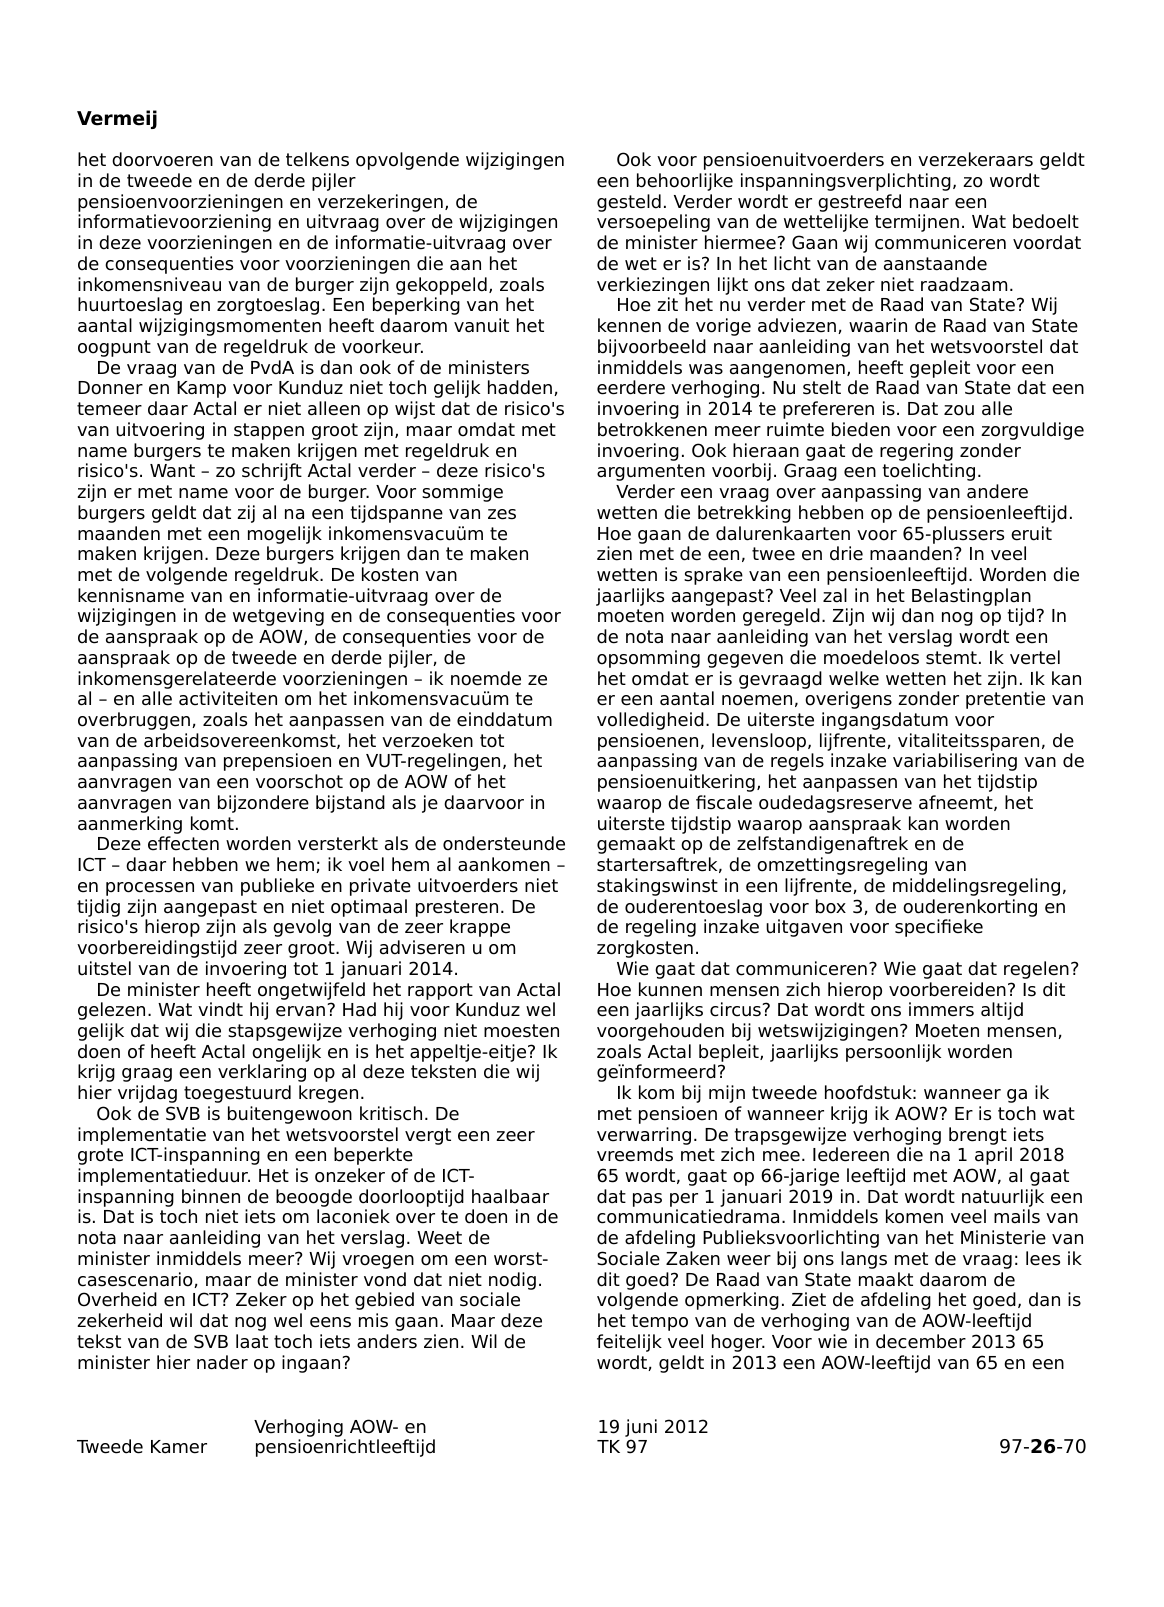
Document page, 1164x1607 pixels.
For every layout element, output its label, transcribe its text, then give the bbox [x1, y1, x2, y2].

text Ik kom bij mijn tweede hoofdstuk: wanneer ga ik met pensioen of wanneer krijg ik AOW? Er is toch wat verwarring. De trapsgewijze verhoging brengt iets vreemds met zich mee. Iedereen die na 1 april 2018 65 wordt, gaat op 66-jarige leeftijd met AOW, al gaat dat pas per 1 januari 2019 in. Dat wordt natuurlijk een communicatiedrama. Inmiddels komen veel mails van de afdeling Publieksvoorlichting van het Ministerie van Sociale Zaken weer bij ons langs met de vraag: lees ik dit goed? De Raad van State maakt daarom de volgende opmerking. Ziet de afdeling het goed, dan is het tempo van de verhoging van de AOW-leeftijd feitelijk veel hoger. Voor wie in december 2013 65 wordt, geldt in 2013 een AOW-leeftijd van 65 en een [596, 1083, 1087, 1373]
text Verder een vraag over aanpassing van andere wetten die betrekking hebben op de pensioenleeftijd. Hoe gaan de dalurenkaarten voor 65-plussers eruit zien met de een, twee en drie maanden? In veel wetten is sprake van een pensioenleeftijd. Worden die jaarlijks aangepast? Veel zal in het Belastingplan moeten worden geregeld. Zijn wij dan nog op tijd? In de nota naar aanleiding van het verslag wordt een opsomming gegeven die moedeloos stemt. Ik vertel het omdat er is gevraagd welke wetten het zijn. Ik kan er een aantal noemen, overigens zonder pretentie van volledigheid. De uiterste ingangsdatum voor pensioenen, levensloop, lijfrente, vitaliteitssparen, de aanpassing van de regels inzake variabilisering van de pensioenuitkering, het aanpassen van het tijdstip waarop de fiscale oudedagsreserve afneemt, het uiterste tijdstip waarop aanspraak kan worden gemaakt op de zelfstandigenaftrek en de startersaftrek, de omzettingsregeling van stakingswinst in een lijfrente, de middelingsregeling, de ouderentoeslag voor box 3, de ouderenkorting en de regeling inzake uitgaven voor specifieke zorgkosten. [596, 482, 1087, 959]
text De vraag van de PvdA is dan ook of de ministers Donner en Kamp voor Kunduz niet toch gelijk hadden, temeer daar Actal er niet alleen op wijst dat de risico's van uitvoering in stappen groot zijn, maar omdat met name burgers te maken krijgen met regeldruk en risico's. Want – zo schrijft Actal verder – deze risico's zijn er met name voor de burger. Voor sommige burgers geldt dat zij al na een tijdspanne van zes maanden met een mogelijk inkomensvacuüm te maken krijgen. Deze burgers krijgen dan te maken met de volgende regeldruk. De kosten van kennisname van en informatie-uitvraag over de wijzigingen in de wetgeving en de consequenties voor de aanspraak op de AOW, de consequenties voor de aanspraak op de tweede en derde pijler, de inkomensgerelateerde voorzieningen – ik noemde ze al – en alle activiteiten om het inkomensvacuüm te overbruggen, zoals het aanpassen van de einddatum van de arbeidsovereenkomst, het verzoeken tot aanpassing van prepensioen en VUT-regelingen, het aanvragen van een voorschot op de AOW of het aanvragen van bijzondere bijstand als je daarvoor in aanmerking komt. [77, 357, 567, 834]
text Ook de SVB is buitengewoon kritisch. De implementatie van het wetsvoorstel vergt een zeer grote ICT-inspanning en een beperkte implementatieduur. Het is onzeker of de ICT-inspanning binnen de beoogde doorlooptijd haalbaar is. Dat is toch niet iets om laconiek over te doen in de nota naar aanleiding van het verslag. Weet de minister inmiddels meer? Wij vroegen om een worst-casescenario, maar de minister vond dat niet nodig. Overheid en ICT? Zeker op het gebied van sociale zekerheid wil dat nog wel eens mis gaan. Maar deze tekst van de SVB laat toch iets anders zien. Wil de minister hier nader op ingaan? [77, 1104, 567, 1373]
text De minister heeft ongetwijfeld het rapport van Actal gelezen. Wat vindt hij ervan? Had hij voor Kunduz wel gelijk dat wij die stapsgewijze verhoging niet moesten doen of heeft Actal ongelijk en is het appeltje-eitje? Ik krijg graag een verklaring op al deze teksten die wij hier vrijdag toegestuurd kregen. [77, 979, 567, 1104]
text het doorvoeren van de telkens opvolgende wijzigingen in de tweede en de derde pijler pensioenvoorzieningen en verzekeringen, de informatievoorziening en uitvraag over de wijzigingen in deze voorzieningen en de informatie-uitvraag over de consequenties voor voorzieningen die aan het inkomensniveau van de burger zijn gekoppeld, zoals huurtoeslag en zorgtoeslag. Een beperking van het aantal wijzigingsmomenten heeft daarom vanuit het oogpunt van de regeldruk de voorkeur. [77, 150, 567, 357]
text Ook voor pensioenuitvoerders en verzekeraars geldt een behoorlijke inspanningsverplichting, zo wordt gesteld. Verder wordt er gestreefd naar een versoepeling van de wettelijke termijnen. Wat bedoelt de minister hiermee? Gaan wij communiceren voordat de wet er is? In het licht van de aanstaande verkiezingen lijkt ons dat zeker niet raadzaam. [596, 150, 1087, 295]
text Deze effecten worden versterkt als de ondersteunde ICT – daar hebben we hem; ik voel hem al aankomen – en processen van publieke en private uitvoerders niet tijdig zijn aangepast en niet optimaal presteren. De risico's hierop zijn als gevolg van de zeer krappe voorbereidingstijd zeer groot. Wij adviseren u om uitstel van de invoering tot 1 januari 2014. [77, 834, 567, 979]
text Wie gaat dat communiceren? Wie gaat dat regelen? Hoe kunnen mensen zich hierop voorbereiden? Is dit een jaarlijks circus? Dat wordt ons immers altijd voorgehouden bij wetswijzigingen? Moeten mensen, zoals Actal bepleit, jaarlijks persoonlijk worden geïnformeerd? [596, 959, 1087, 1083]
text Hoe zit het nu verder met de Raad van State? Wij kennen de vorige adviezen, waarin de Raad van State bijvoorbeeld naar aanleiding van het wetsvoorstel dat inmiddels was aangenomen, heeft gepleit voor een eerdere verhoging. Nu stelt de Raad van State dat een invoering in 2014 te prefereren is. Dat zou alle betrokkenen meer ruimte bieden voor een zorgvuldige invoering. Ook hieraan gaat de regering zonder argumenten voorbij. Graag een toelichting. [596, 295, 1087, 482]
